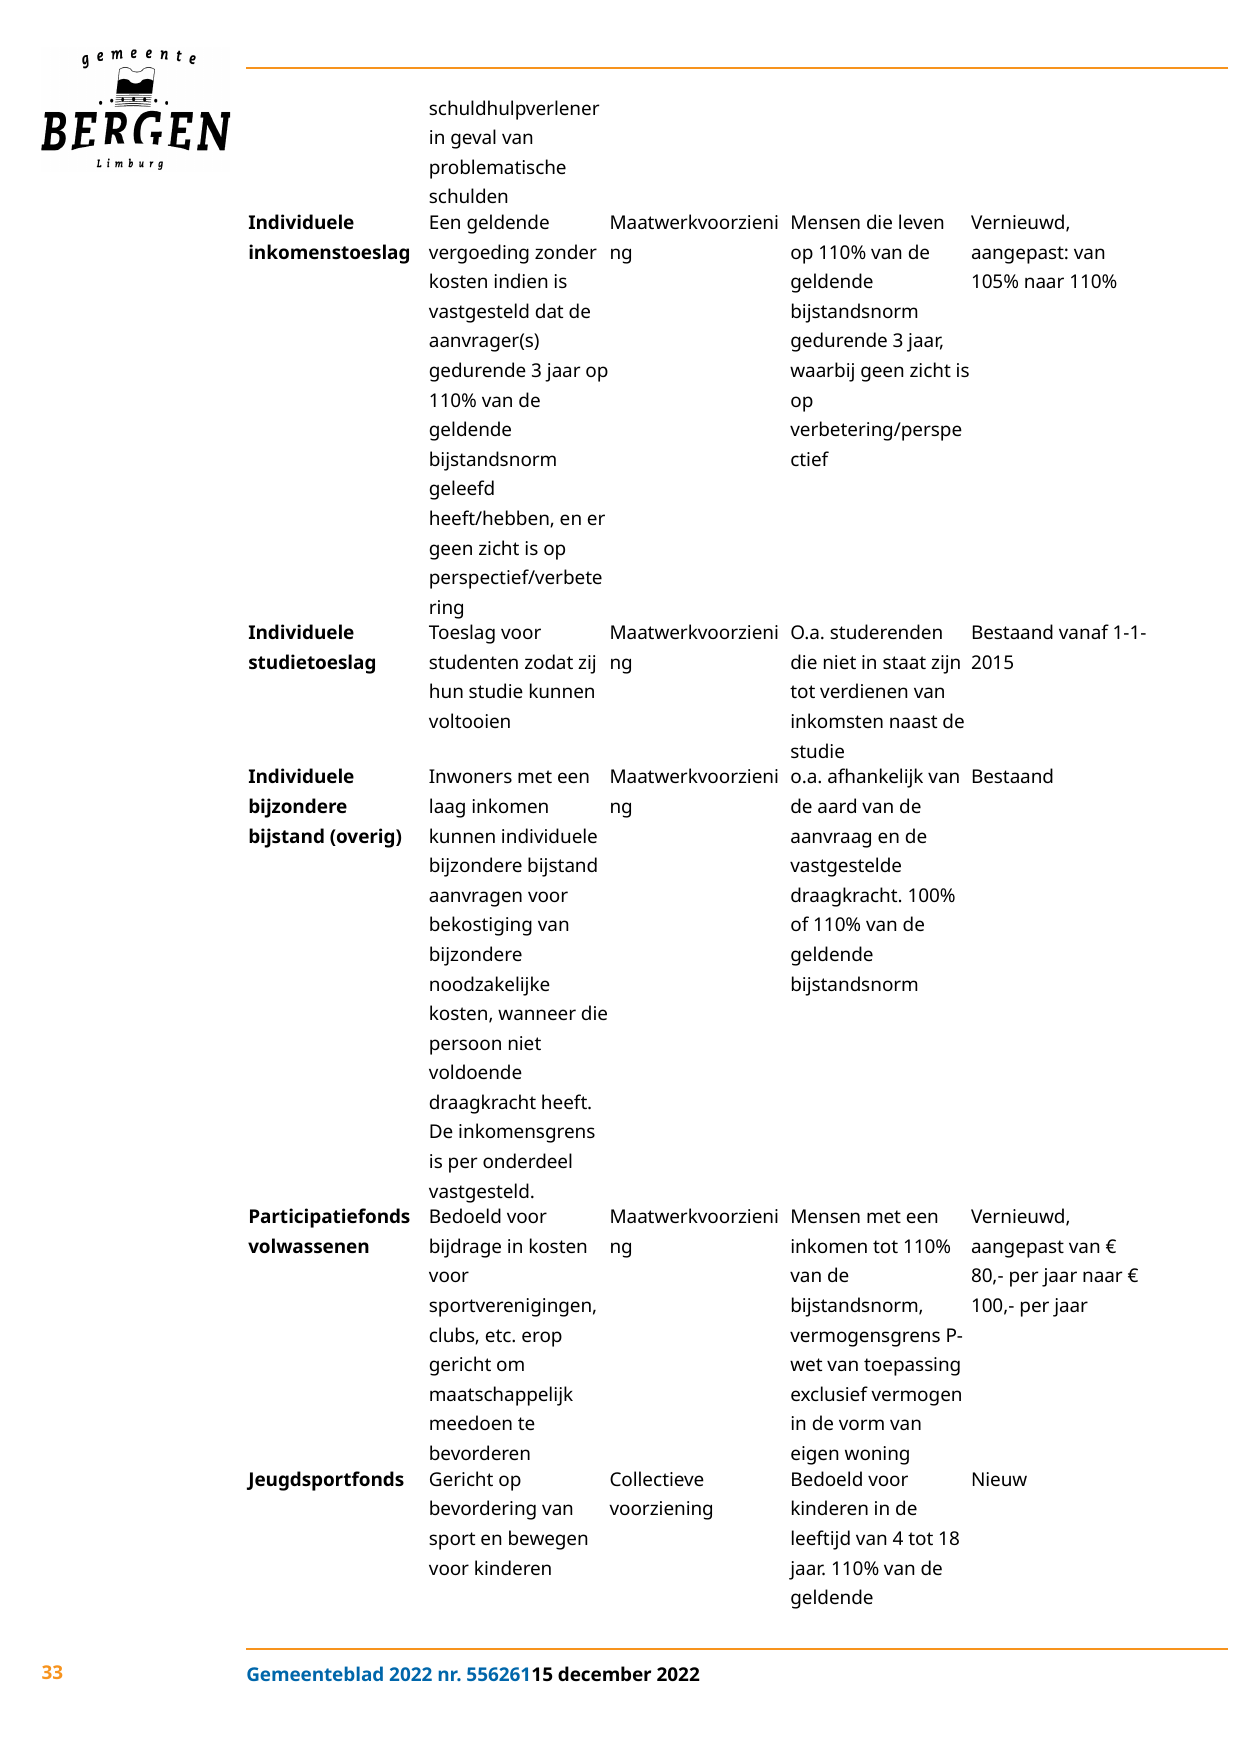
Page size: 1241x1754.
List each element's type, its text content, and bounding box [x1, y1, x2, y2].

table_cell Mensen met een inkomen tot 110% van de bijstandsnorm, vermogensgrens P-wet van toepassing exclusief vermogen in de vorm van eigen woning [790, 1204, 971, 1466]
table_cell Bedoeld voor kinderen in de leeftijd van 4 tot 18 jaar. 110% van de geldende [790, 1466, 971, 1610]
table_cell [248, 95, 429, 209]
picture [41, 47, 231, 172]
table_cell Toeslag voor studenten zodat zij hun studie kunnen voltooien [429, 620, 609, 764]
table_cell Maatwerkvoorziening [609, 1204, 790, 1466]
table_cell [971, 95, 1152, 209]
table_cell [790, 95, 971, 209]
table_cell Participatiefonds volwassenen [248, 1204, 429, 1466]
table_cell Maatwerkvoorziening [609, 764, 790, 1203]
table_cell Bestaand vanaf 1-1-2015 [971, 620, 1152, 764]
table_cell Collectieve voorziening [609, 1466, 790, 1610]
table_cell Een geldende vergoeding zonder kosten indien is vastgesteld dat de aanvrager(s) gedurende 3 jaar op 110% van de geldende bijstandsnorm geleefd heeft/hebben, en er geen zicht is op perspectief/verbetering [429, 209, 609, 619]
table_cell [609, 95, 790, 209]
table_cell o.a. afhankelijk van de aard van de aanvraag en de vastgestelde draagkracht. 100% of 110% van de geldende bijstandsnorm [790, 764, 971, 1203]
table_cell Inwoners met een laag inkomen kunnen individuele bijzondere bijstand aanvragen voor bekostiging van bijzondere noodzakelijke kosten, wanneer die persoon niet voldoende draagkracht heeft. De inkomensgrens is per onderdeel vastgesteld. [429, 764, 609, 1203]
table_cell Vernieuwd, aangepast van € 80,- per jaar naar € 100,- per jaar [971, 1204, 1152, 1466]
table_cell Individuele bijzondere bijstand (overig) [248, 764, 429, 1203]
table_cell Gericht op bevordering van sport en bewegen voor kinderen [429, 1466, 609, 1610]
table_cell Individuele inkomenstoeslag [248, 209, 429, 619]
table_cell Bestaand [971, 764, 1152, 1203]
table_cell Vernieuwd, aangepast: van 105% naar 110% [971, 209, 1152, 619]
table_cell Mensen die leven op 110% van de geldende bijstandsnorm gedurende 3 jaar, waarbij geen zicht is op verbetering/perspectief [790, 209, 971, 619]
table_cell Maatwerkvoorziening [609, 209, 790, 619]
table_cell Bedoeld voor bijdrage in kosten voor sportverenigingen, clubs, etc. erop gericht om maatschappelijk meedoen te bevorderen [429, 1204, 609, 1466]
table_cell O.a. studerenden die niet in staat zijn tot verdienen van inkomsten naast de studie [790, 620, 971, 764]
table_cell Individuele studietoeslag [248, 620, 429, 764]
table_cell Maatwerkvoorziening [609, 620, 790, 764]
table_cell schuldhulpverlener in geval van problematische schulden [429, 95, 609, 209]
table_cell Nieuw [971, 1466, 1152, 1610]
table_cell Jeugdsportfonds [248, 1466, 429, 1610]
